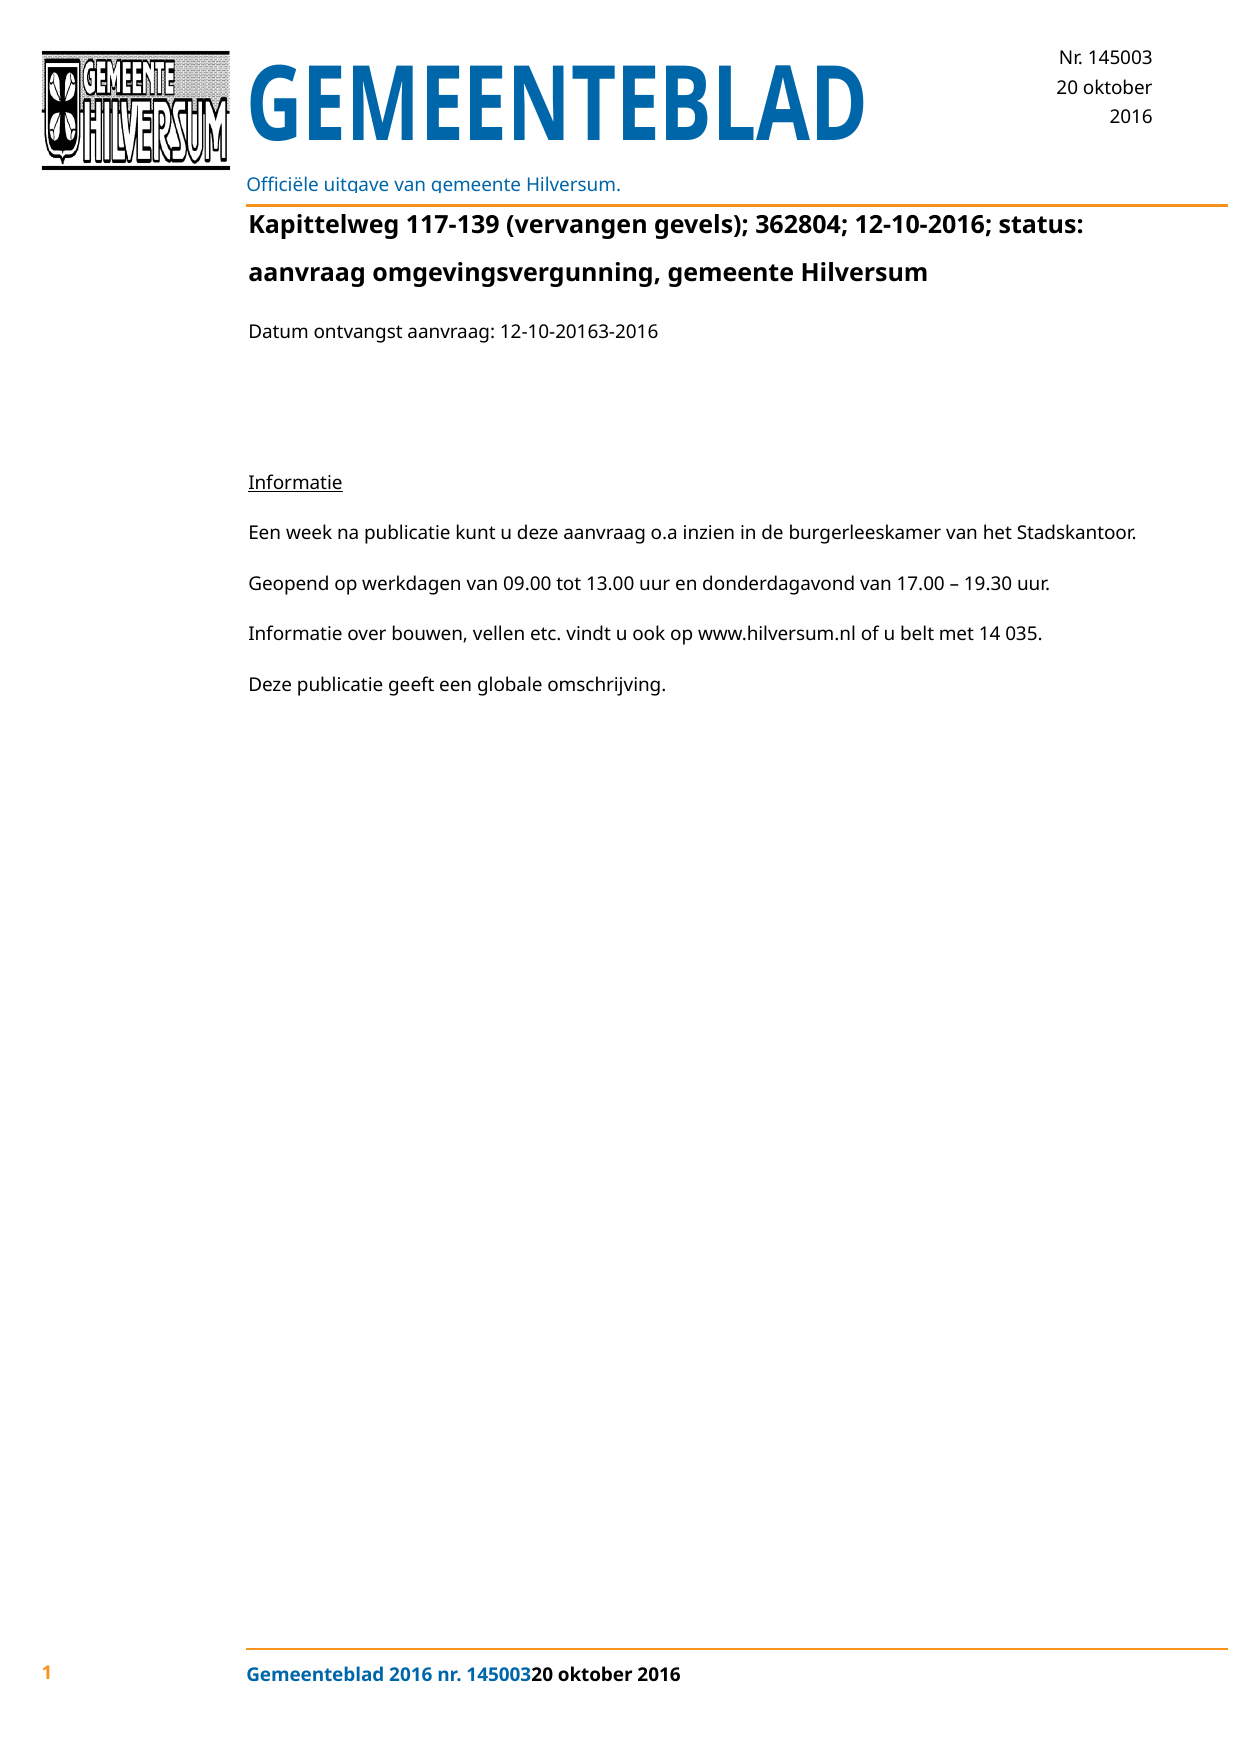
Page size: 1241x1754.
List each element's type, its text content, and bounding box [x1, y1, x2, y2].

text Informatie over bouwen, vellen etc. vindt u ook op www.hilversum.nl of u belt met 14 035. [248, 620, 1152, 646]
text Een week na publicatie kunt u deze aanvraag o.a inzien in de burgerleeskamer van het Stadskantoor. [248, 519, 1152, 545]
text Geopend op werkdagen van 09.00 tot 13.00 uur en donderdagavond van 17.00 – 19.30 uur. [248, 570, 1152, 596]
text Datum ontvangst aanvraag: 12-10-20163-2016 [248, 318, 1152, 344]
text Kapittelweg 117-139 (vervangen gevels); 362804; 12-10-2016; status: aanvraag omgevingsvergunning, gemeente Hilversum [248, 207, 1152, 288]
text Informatie [248, 469, 1152, 495]
picture [41, 47, 231, 172]
text Deze publicatie geeft een globale omschrijving. [248, 671, 1152, 697]
